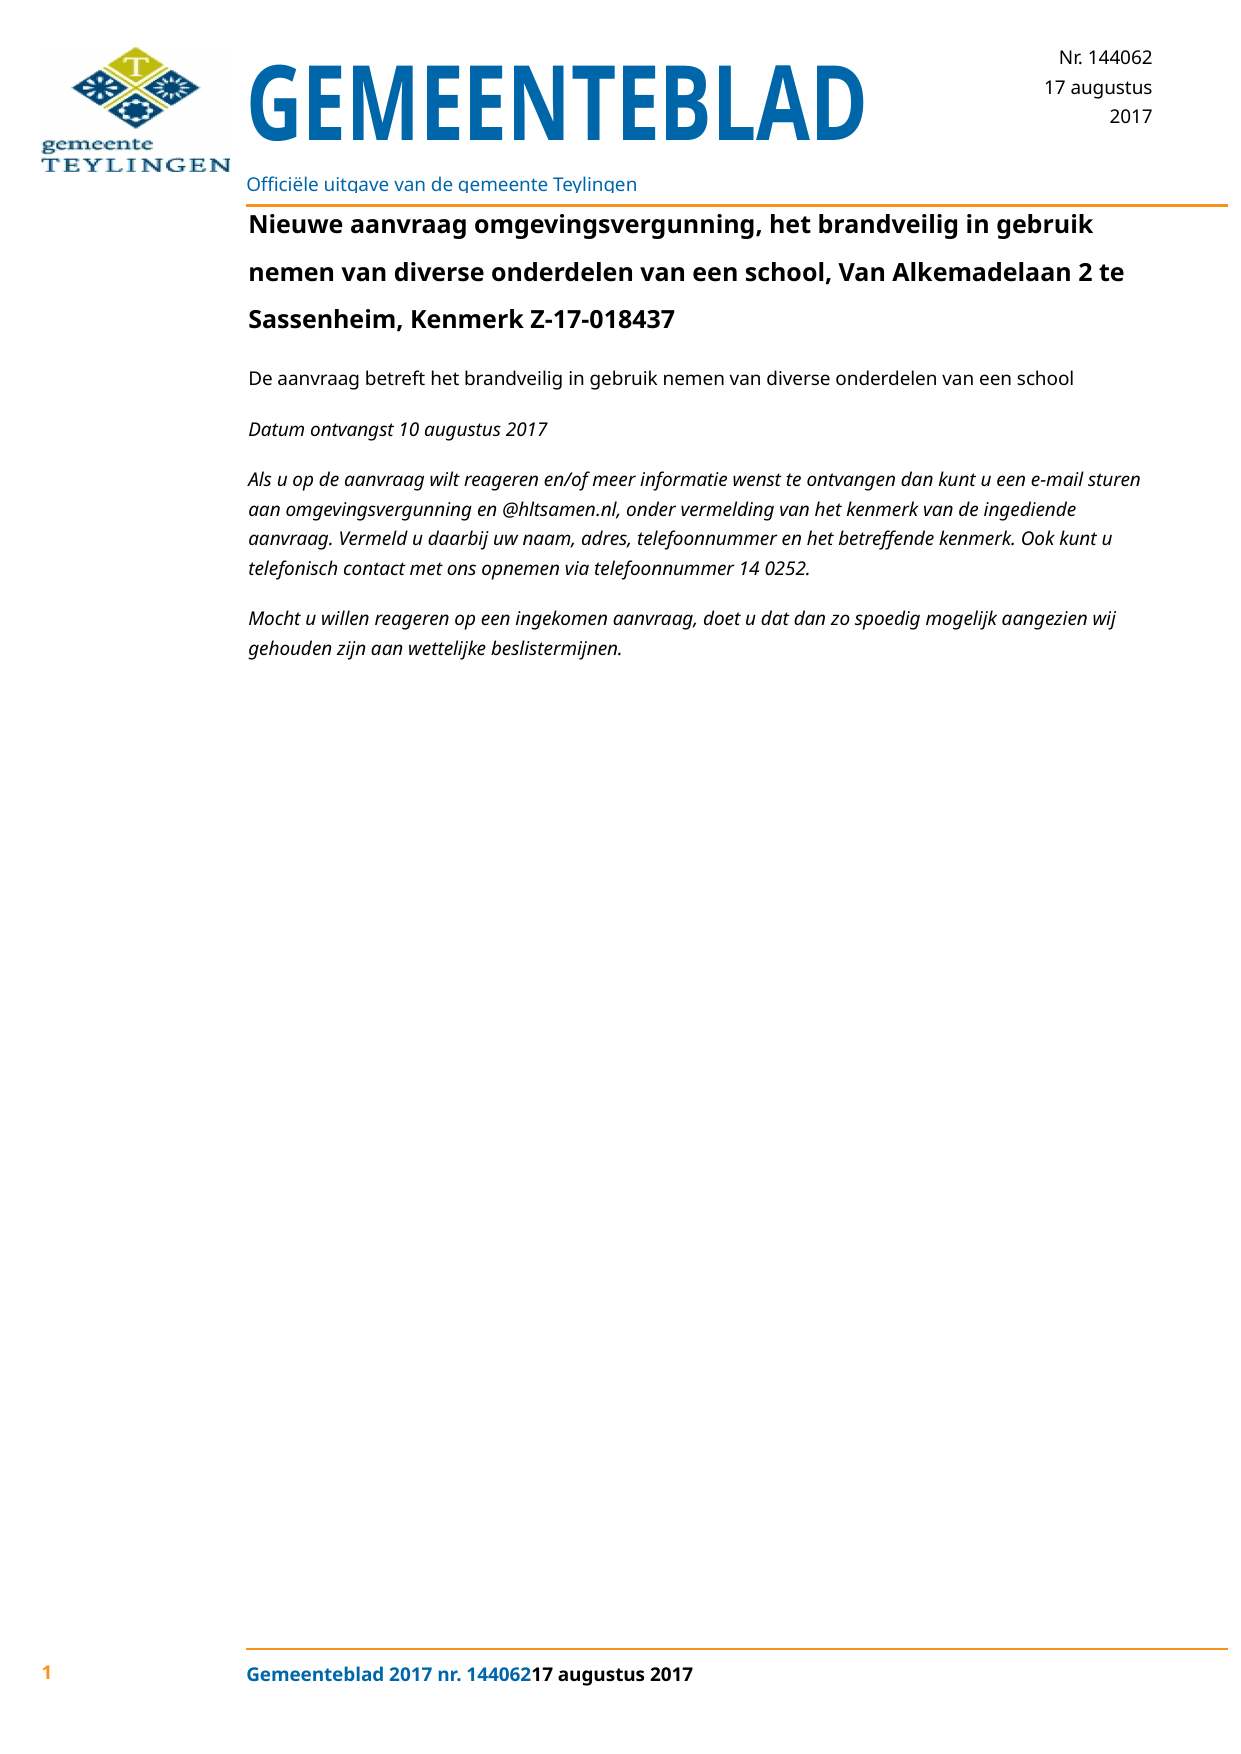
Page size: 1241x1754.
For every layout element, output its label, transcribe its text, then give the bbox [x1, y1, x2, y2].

text De aanvraag betreft het brandveilig in gebruik nemen van diverse onderdelen van een school [248, 366, 1152, 391]
picture [41, 47, 231, 172]
text Als u op de aanvraag wilt reageren en/of meer informatie wenst te ontvangen dan kunt u een e-mail sturen aan omgevingsvergunning en @hltsamen.nl, onder vermelding van het kenmerk van de ingediende aanvraag. Vermeld u daarbij uw naam, adres, telefoonnummer en het betreffende kenmerk. Ook kunt u telefonisch contact met ons opnemen via telefoonnummer 14 0252. [248, 466, 1152, 581]
text Mocht u willen reageren op een ingekomen aanvraag, doet u dat dan zo spoedig mogelijk aangezien wij gehouden zijn aan wettelijke beslistermijnen. [248, 606, 1152, 661]
text Datum ontvangst 10 augustus 2017 [248, 416, 1152, 442]
text Nieuwe aanvraag omgevingsvergunning, het brandveilig in gebruik nemen van diverse onderdelen van een school, Van Alkemadelaan 2 te Sassenheim, Kenmerk Z-17-018437 [248, 207, 1152, 336]
